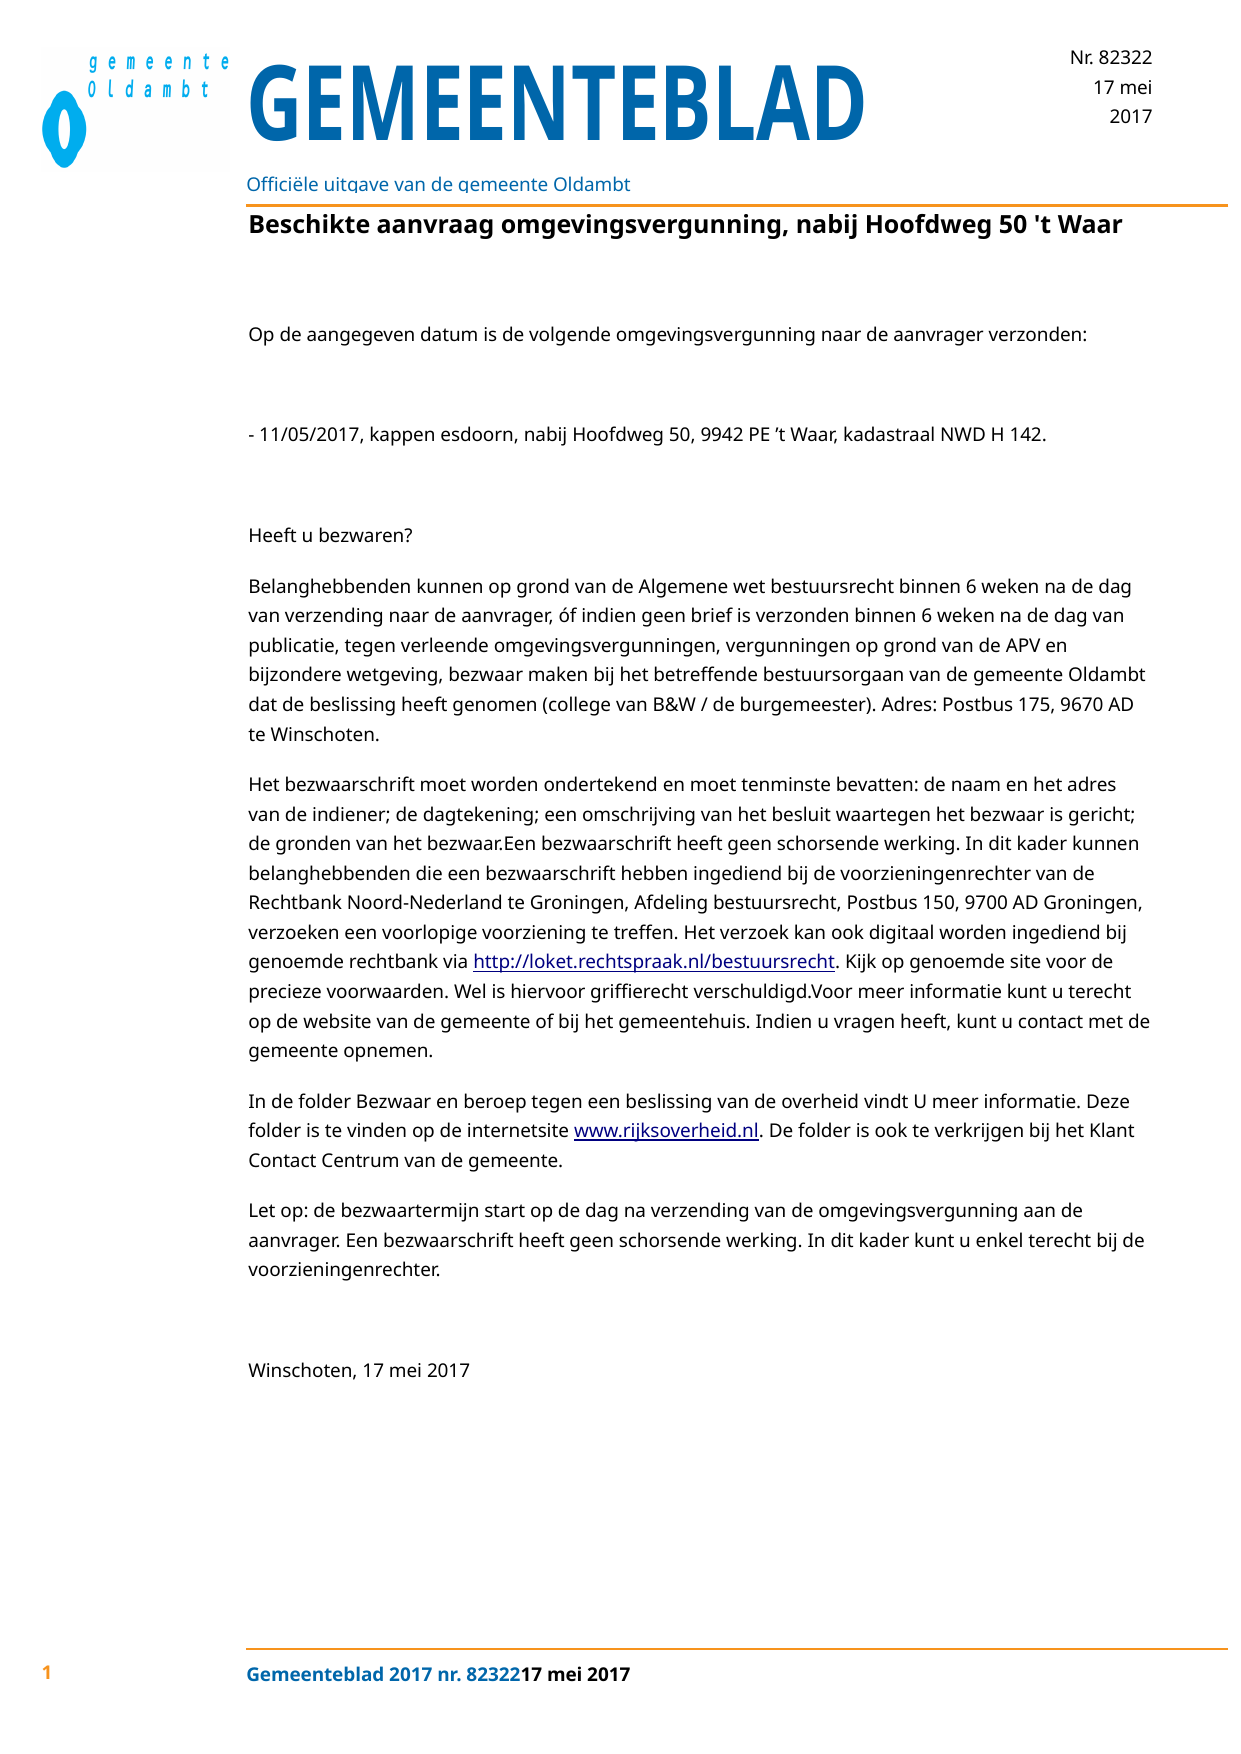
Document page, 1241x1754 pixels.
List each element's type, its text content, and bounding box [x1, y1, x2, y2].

text Het bezwaarschrift moet worden ondertekend en moet tenminste bevatten: de naam en het adres van de indiener; de dagtekening; een omschrijving van het besluit waartegen het bezwaar is gericht; de gronden van het bezwaar.Een bezwaarschrift heeft geen schorsende werking. In dit kader kunnen belanghebbenden die een bezwaarschrift hebben ingediend bij de voorzieningenrechter van de Rechtbank Noord-Nederland te Groningen, Afdeling bestuursrecht, Postbus 150, 9700 AD Groningen, verzoeken een voorlopige voorziening te treffen. Het verzoek kan ook digitaal worden ingediend bij genoemde rechtbank via http://loket.rechtspraak.nl/bestuursrecht. Kijk op genoemde site voor de precieze voorwaarden. Wel is hiervoor griffierecht verschuldigd.Voor meer informatie kunt u terecht op de website van de gemeente of bij het gemeentehuis. Indien u vragen heeft, kunt u contact met de gemeente opnemen. [248, 771, 1152, 1063]
text Op de aangegeven datum is de volgende omgevingsvergunning naar de aanvrager verzonden: [248, 321, 1152, 346]
text In de folder Bezwaar en beroep tegen een beslissing van de overheid vindt U meer informatie. Deze folder is te vinden op de internetsite www.rijksoverheid.nl. De folder is ook te verkrijgen bij het Klant Contact Centrum van de gemeente. [248, 1088, 1152, 1173]
text Let op: de bezwaartermijn start op de dag na verzending van de omgevingsvergunning aan de aanvrager. Een bezwaarschrift heeft geen schorsende werking. In dit kader kunt u enkel terecht bij de voorzieningenrechter. [248, 1197, 1152, 1282]
text Beschikte aanvraag omgevingsvergunning, nabij Hoofdweg 50 't Waar [248, 207, 1152, 241]
picture [41, 47, 231, 172]
text - 11/05/2017, kappen esdoorn, nabij Hoofdweg 50, 9942 PE ’t Waar, kadastraal NWD H 142. [248, 422, 1152, 447]
text Belanghebbenden kunnen op grond van de Algemene wet bestuursrecht binnen 6 weken na de dag van verzending naar de aanvrager, óf indien geen brief is verzonden binnen 6 weken na de dag van publicatie, tegen verleende omgevingsvergunningen, vergunningen op grond van de APV en bijzondere wetgeving, bezwaar maken bij het betreffende bestuursorgaan van de gemeente Oldambt dat de beslissing heeft genomen (college van B&W / de burgemeester). Adres: Postbus 175, 9670 AD te Winschoten. [248, 573, 1152, 746]
text Winschoten, 17 mei 2017 [248, 1357, 1152, 1383]
text Heeft u bezwaren? [248, 522, 1152, 548]
